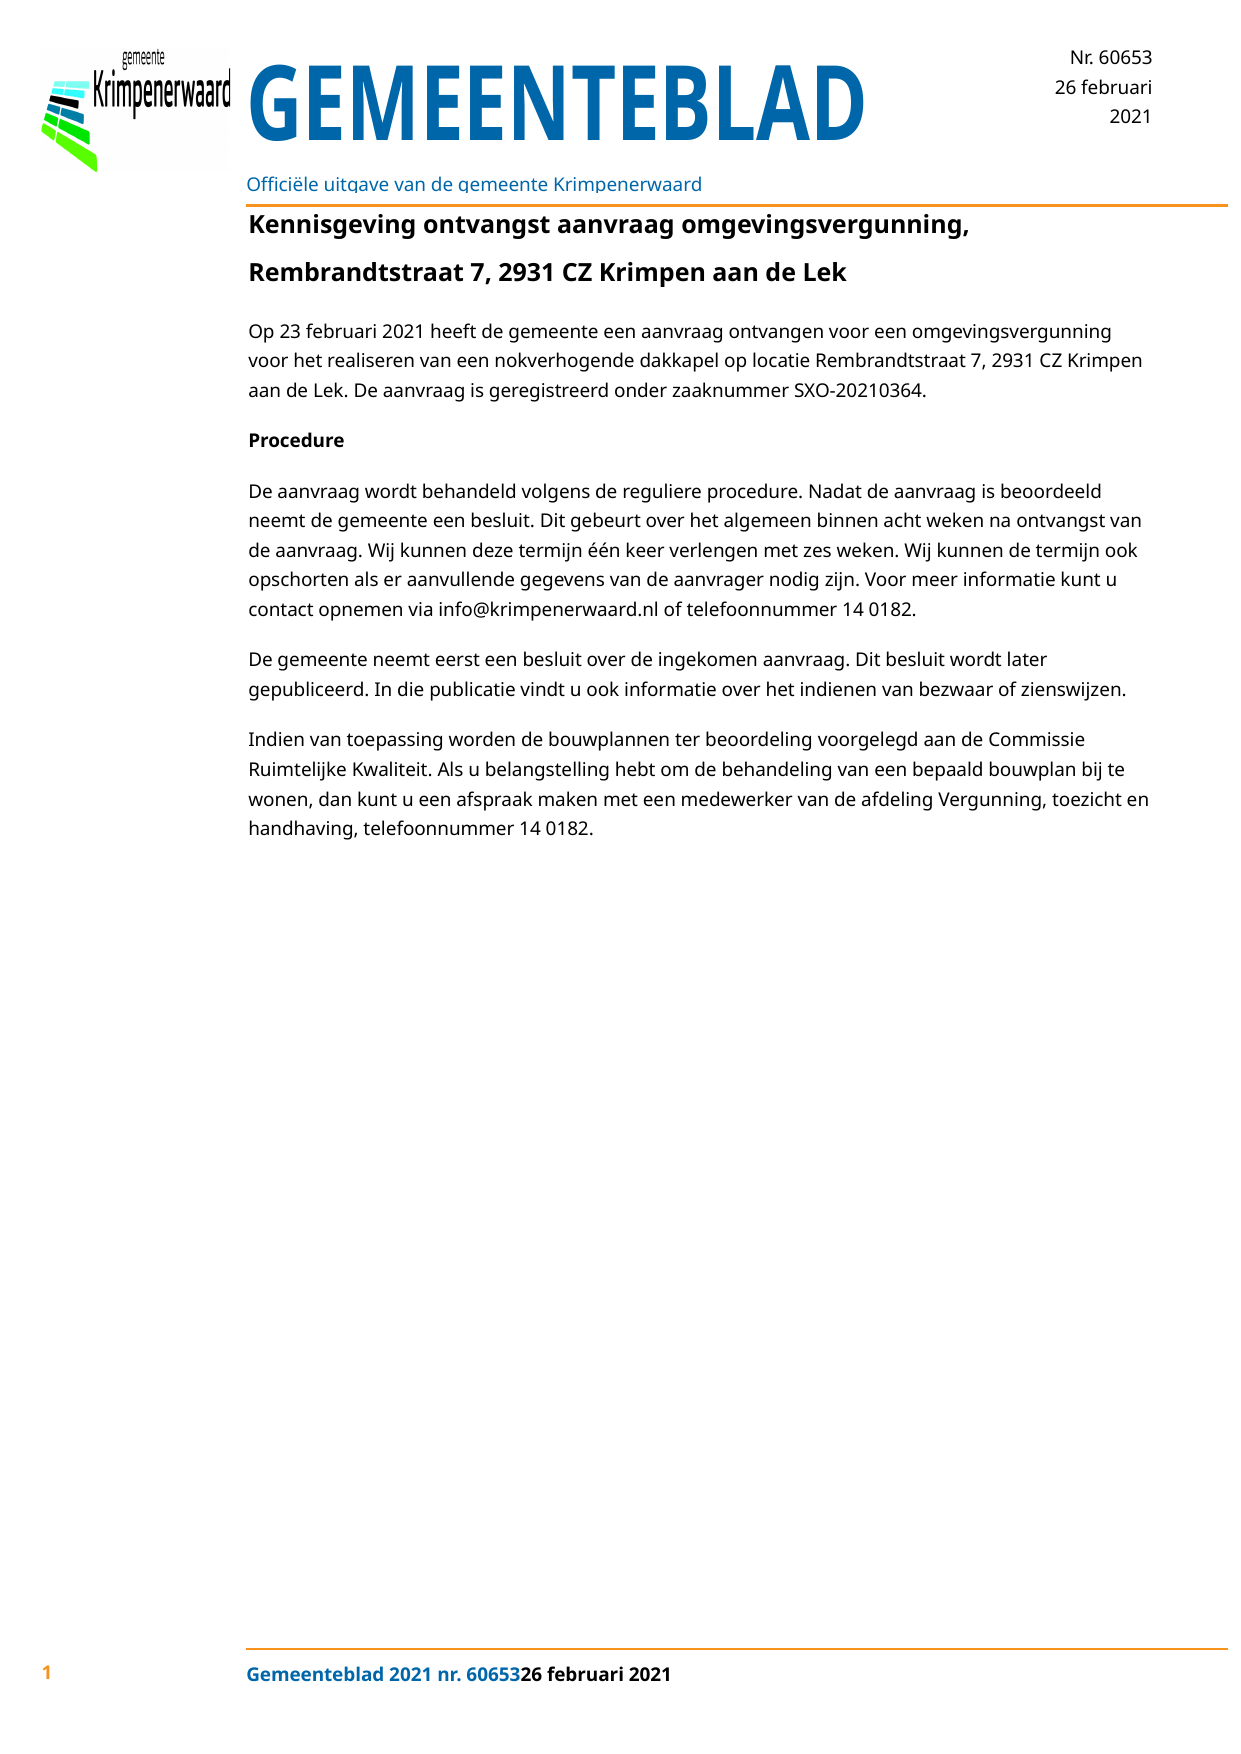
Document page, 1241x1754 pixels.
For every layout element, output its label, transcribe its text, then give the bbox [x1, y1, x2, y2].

text Kennisgeving ontvangst aanvraag omgevingsvergunning, Rembrandtstraat 7, 2931 CZ Krimpen aan de Lek [248, 207, 1152, 288]
text Procedure [248, 427, 1152, 453]
text Op 23 februari 2021 heeft de gemeente een aanvraag ontvangen voor een omgevingsvergunning voor het realiseren van een nokverhogende dakkapel op locatie Rembrandtstraat 7, 2931 CZ Krimpen aan de Lek. De aanvraag is geregistreerd onder zaaknummer SXO-20210364. [248, 318, 1152, 403]
text De gemeente neemt eerst een besluit over de ingekomen aanvraag. Dit besluit wordt later gepubliceerd. In die publicatie vindt u ook informatie over het indienen van bezwaar of zienswijzen. [248, 647, 1152, 702]
text De aanvraag wordt behandeld volgens de reguliere procedure. Nadat de aanvraag is beoordeeld neemt de gemeente een besluit. Dit gebeurt over het algemeen binnen acht weken na ontvangst van de aanvraag. Wij kunnen deze termijn één keer verlengen met zes weken. Wij kunnen de termijn ook opschorten als er aanvullende gegevens van de aanvrager nodig zijn. Voor meer informatie kunt u contact opnemen via info@krimpenerwaard.nl of telefoonnummer 14 0182. [248, 478, 1152, 622]
picture [41, 47, 231, 172]
text Indien van toepassing worden de bouwplannen ter beoordeling voorgelegd aan de Commissie Ruimtelijke Kwaliteit. Als u belangstelling hebt om de behandeling van een bepaald bouwplan bij te wonen, dan kunt u een afspraak maken met een medewerker van de afdeling Vergunning, toezicht en handhaving, telefoonnummer 14 0182. [248, 727, 1152, 841]
